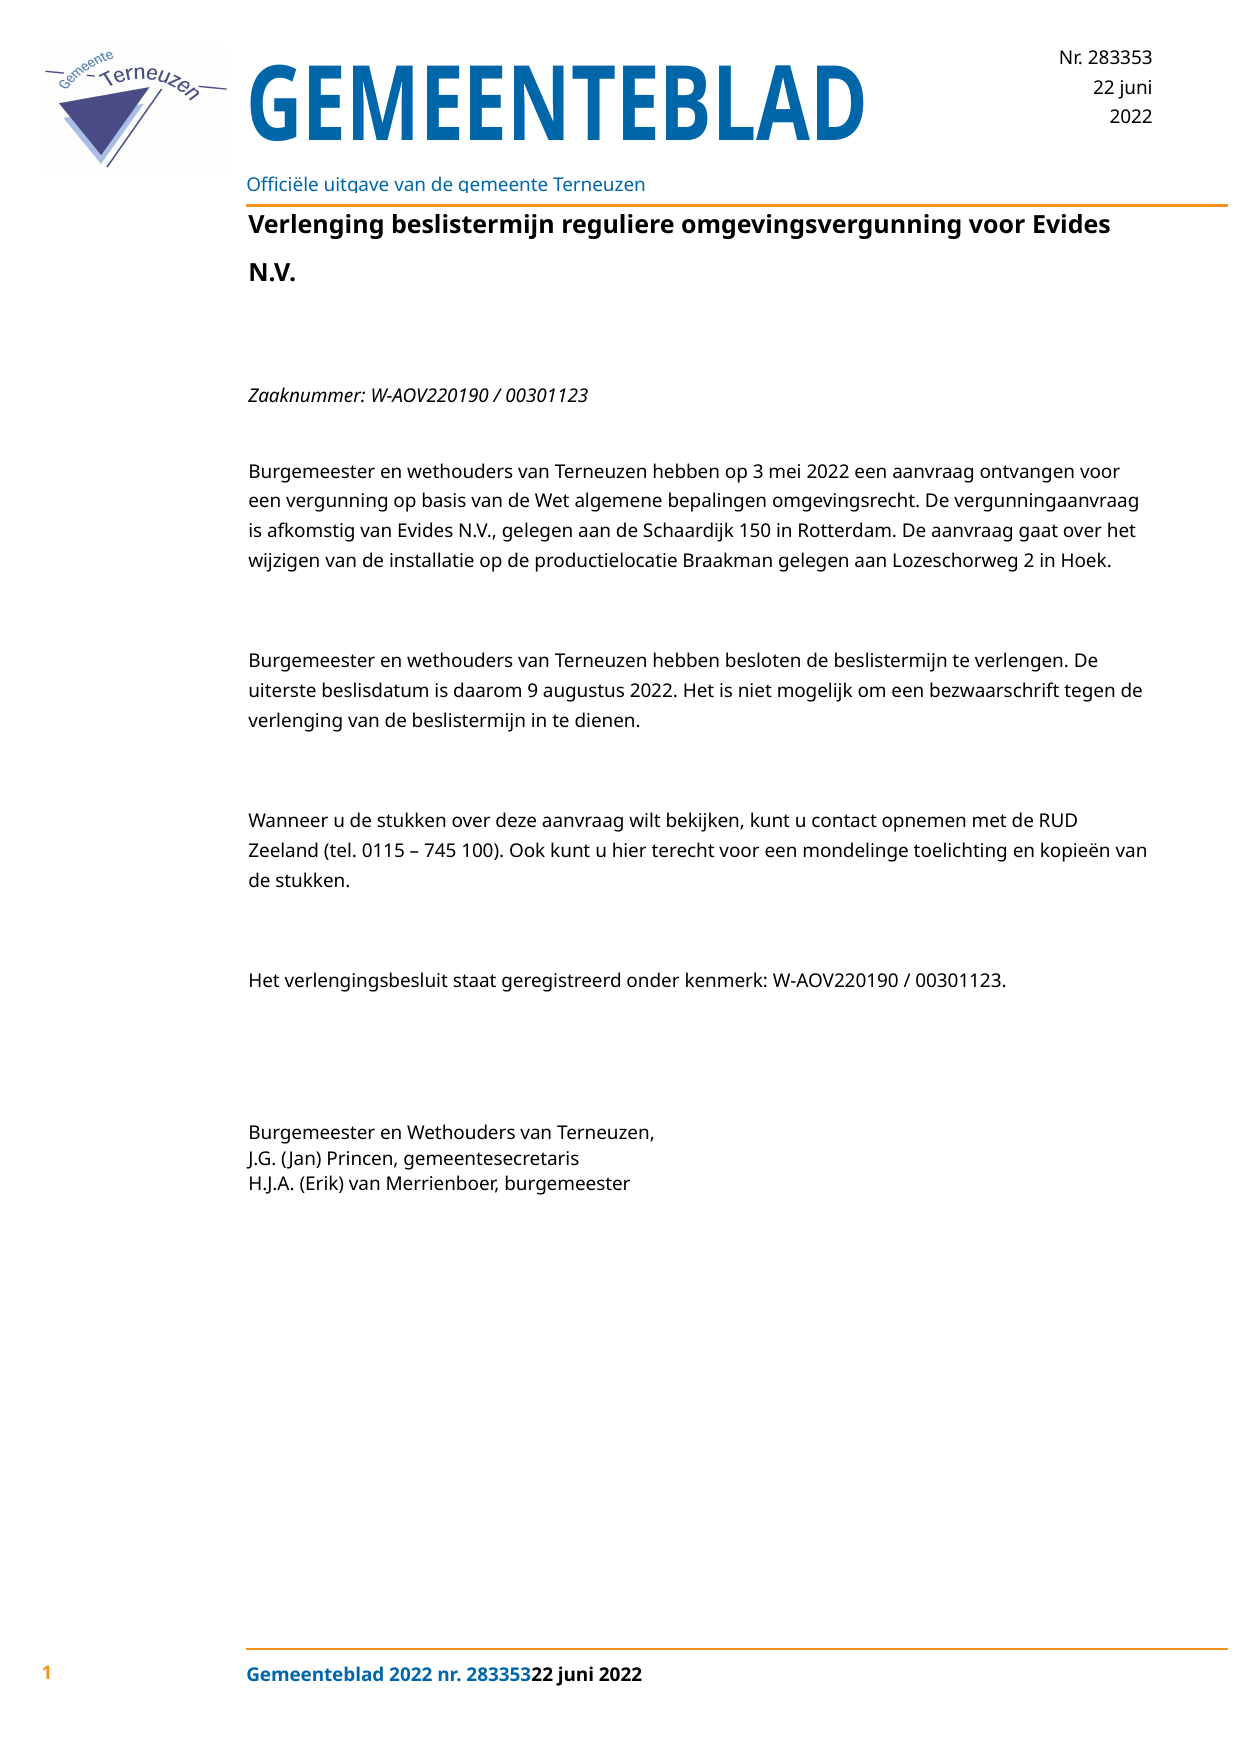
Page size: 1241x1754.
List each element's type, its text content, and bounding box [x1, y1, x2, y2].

table_cell [700, 1145, 1152, 1170]
text Burgemeester en wethouders van Terneuzen hebben besloten de beslistermijn te verlengen. De uiterste beslisdatum is daarom 9 augustus 2022. Het is niet mogelijk om een bezwaarschrift tegen de verlenging van de beslistermijn in te dienen. [248, 648, 1152, 732]
picture [41, 47, 231, 172]
text Verlenging beslistermijn reguliere omgevingsvergunning voor Evides N.V. [248, 207, 1152, 288]
table_cell [248, 1196, 700, 1222]
table_header Burgemeester en Wethouders van Terneuzen, [248, 1119, 1152, 1145]
text Zaaknummer: W-AOV220190 / 00301123 [248, 382, 1152, 408]
table_cell [700, 1196, 1152, 1222]
table_cell H.J.A. (Erik) van Merrienboer, burgemeester [248, 1170, 1152, 1196]
text Wanneer u de stukken over deze aanvraag wilt bekijken, kunt u contact opnemen met de RUD Zeeland (tel. 0115 – 745 100). Ook kunt u hier terecht voor een mondelinge toelichting en kopieën van de stukken. [248, 808, 1152, 892]
table_cell J.G. (Jan) Princen, gemeentesecretaris [248, 1145, 700, 1170]
text Het verlengingsbesluit staat geregistreerd onder kenmerk: W-AOV220190 / 00301123. [248, 968, 1152, 993]
text Burgemeester en wethouders van Terneuzen hebben op 3 mei 2022 een aanvraag ontvangen voor een vergunning op basis van de Wet algemene bepalingen omgevingsrecht. De vergunningaanvraag is afkomstig van Evides N.V., gelegen aan de Schaardijk 150 in Rotterdam. De aanvraag gaat over het wijzigen van de installatie op de productielocatie Braakman gelegen aan Lozeschorweg 2 in Hoek. [248, 458, 1152, 572]
